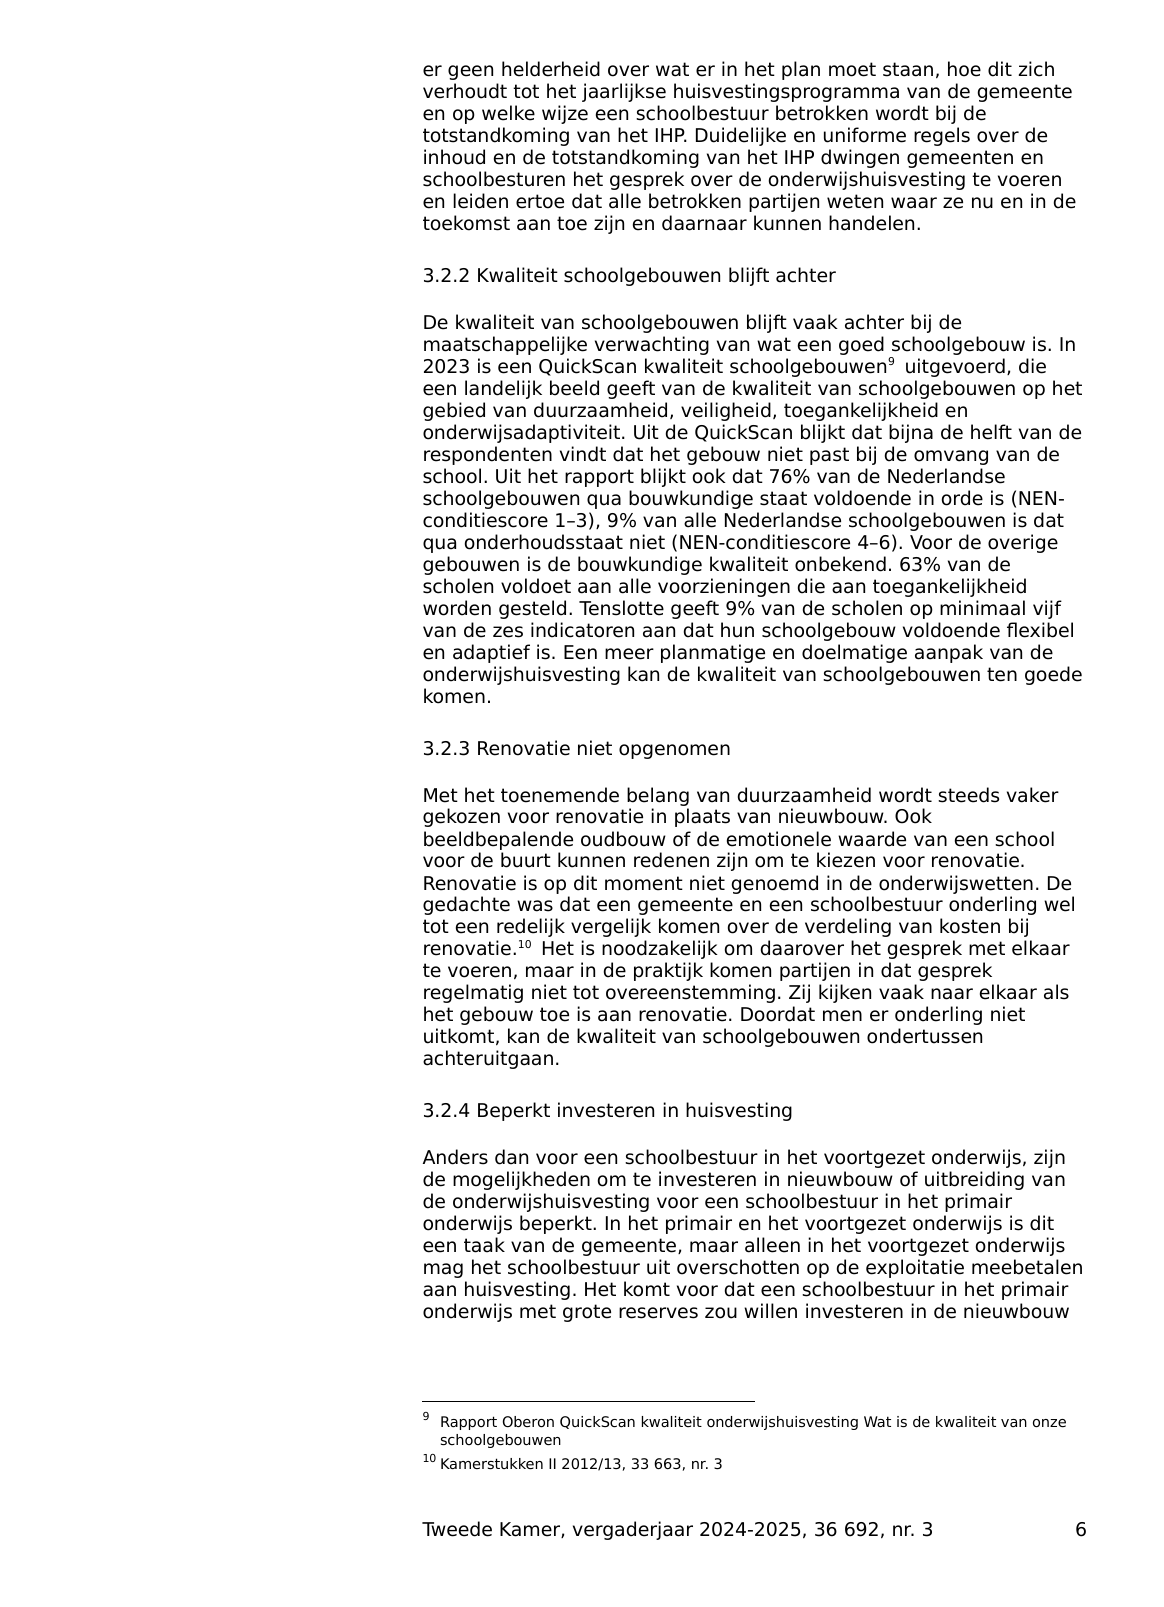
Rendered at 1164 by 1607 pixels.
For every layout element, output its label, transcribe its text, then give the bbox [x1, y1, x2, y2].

text Rapport Oberon QuickScan kwaliteit onderwijshuisvesting Wat is de kwaliteit van onze schoolgebouwen [422, 1410, 1087, 1449]
subtitle 3.2.2 Kwaliteit schoolgebouwen blijft achter [422, 265, 1087, 287]
text Anders dan voor een schoolbestuur in het voortgezet onderwijs, zijn de mogelijkheden om te investeren in nieuwbouw of uitbreiding van de onderwijshuisvesting voor een schoolbestuur in het primair onderwijs beperkt. In het primair en het voortgezet onderwijs is dit een taak van de gemeente, maar alleen in het voortgezet onderwijs mag het schoolbestuur uit overschotten op de exploitatie meebetalen aan huisvesting. Het komt voor dat een schoolbestuur in het primair onderwijs met grote reserves zou willen investeren in de nieuwbouw [422, 1147, 1087, 1323]
text Kamerstukken II 2012/13, 33 663, nr. 3 [422, 1452, 1087, 1474]
subtitle 3.2.4 Beperkt investeren in huisvesting [422, 1100, 1087, 1122]
subtitle 3.2.3 Renovatie niet opgenomen [422, 737, 1087, 759]
text er geen helderheid over wat er in het plan moet staan, hoe dit zich verhoudt tot het jaarlijkse huisvestingsprogramma van de gemeente en op welke wijze een schoolbestuur betrokken wordt bij de totstandkoming van het IHP. Duidelijke en uniforme regels over de inhoud en de totstandkoming van het IHP dwingen gemeenten en schoolbesturen het gesprek over de onderwijshuisvesting te voeren en leiden ertoe dat alle betrokken partijen weten waar ze nu en in de toekomst aan toe zijn en daarnaar kunnen handelen. [422, 59, 1087, 235]
text Met het toenemende belang van duurzaamheid wordt steeds vaker gekozen voor renovatie in plaats van nieuwbouw. Ook beeldbepalende oudbouw of de emotionele waarde van een school voor de buurt kunnen redenen zijn om te kiezen voor renovatie. Renovatie is op dit moment niet genoemd in de onderwijswetten. De gedachte was dat een gemeente en een schoolbestuur onderling wel tot een redelijk vergelijk komen over de verdeling van kosten bij renovatie. Het is noodzakelijk om daarover het gesprek met elkaar te voeren, maar in de praktijk komen partijen in dat gesprek regelmatig niet tot overeenstemming. Zij kijken vaak naar elkaar als het gebouw toe is aan renovatie. Doordat men er onderling niet uitkomt, kan de kwaliteit van schoolgebouwen ondertussen achteruitgaan. [422, 784, 1087, 1070]
text De kwaliteit van schoolgebouwen blijft vaak achter bij de maatschappelijke verwachting van wat een goed schoolgebouw is. In 2023 is een QuickScan kwaliteit schoolgebouwen uitgevoerd, die een landelijk beeld geeft van de kwaliteit van schoolgebouwen op het gebied van duurzaamheid, veiligheid, toegankelijkheid en onderwijsadaptiviteit. Uit de QuickScan blijkt dat bijna de helft van de respondenten vindt dat het gebouw niet past bij de omvang van de school. Uit het rapport blijkt ook dat 76% van de Nederlandse schoolgebouwen qua bouwkundige staat voldoende in orde is (NEN-conditiescore 1–3), 9% van alle Nederlandse schoolgebouwen is dat qua onderhoudsstaat niet (NEN-conditiescore 4–6). Voor de overige gebouwen is de bouwkundige kwaliteit onbekend. 63% van de scholen voldoet aan alle voorzieningen die aan toegankelijkheid worden gesteld. Tenslotte geeft 9% van de scholen op minimaal vijf van de zes indicatoren aan dat hun schoolgebouw voldoende flexibel en adaptief is. Een meer planmatige en doelmatige aanpak van de onderwijshuisvesting kan de kwaliteit van schoolgebouwen ten goede komen. [422, 312, 1087, 707]
